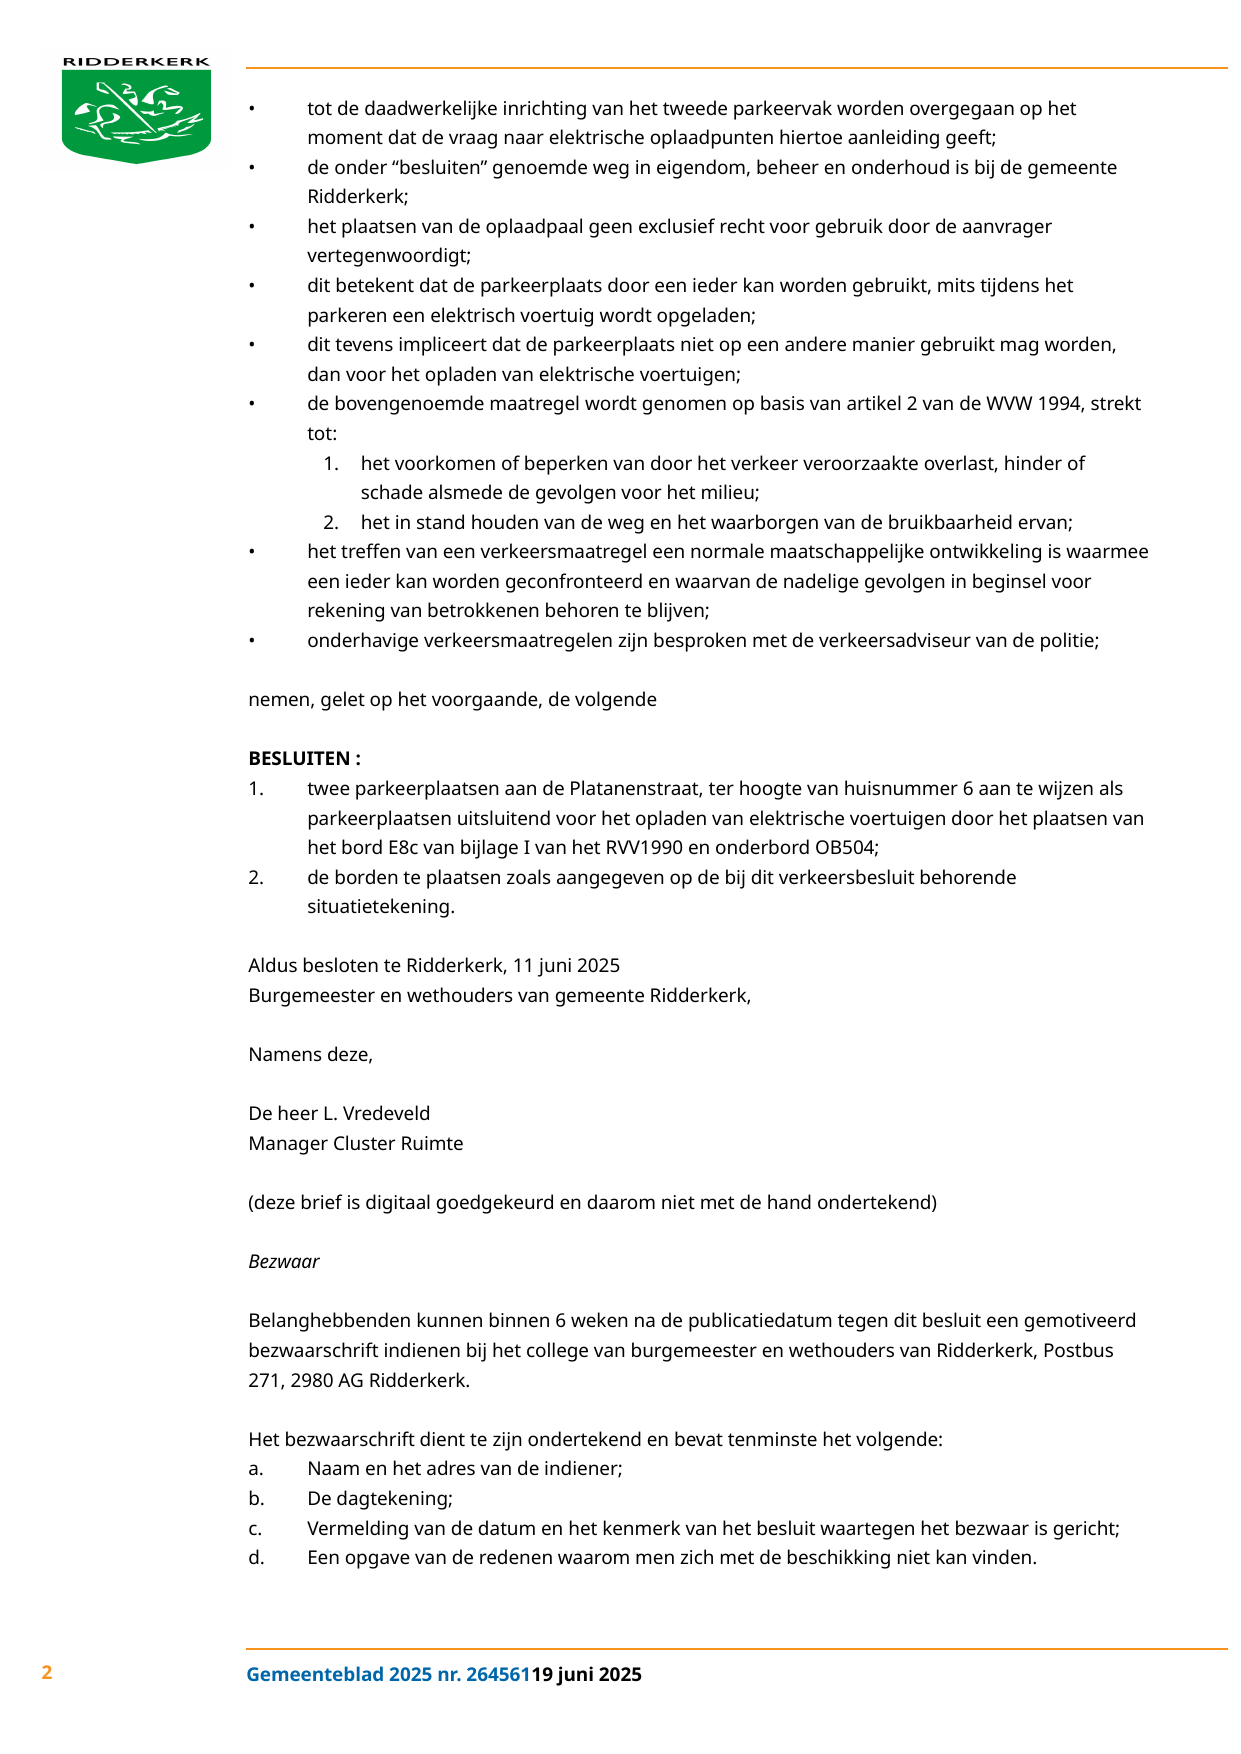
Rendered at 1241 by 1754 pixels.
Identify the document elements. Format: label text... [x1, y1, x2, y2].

list De dagtekening; [248, 1485, 1152, 1511]
text Aldus besloten te Ridderkerk, 11 juni 2025 [248, 953, 1152, 978]
list de onder “besluiten” genoemde weg in eigendom, beheer en onderhoud is bij de gemeente Ridderkerk; [248, 154, 1152, 209]
list Een opgave van de redenen waarom men zich met de beschikking niet kan vinden. [248, 1544, 1152, 1570]
list het in stand houden van de weg en het waarborgen van de bruikbaarheid ervan; [323, 509, 1152, 535]
text (deze brief is digitaal goedgekeurd en daarom niet met de hand ondertekend) [248, 1189, 1152, 1215]
text Burgemeester en wethouders van gemeente Ridderkerk, [248, 982, 1152, 1008]
text Belanghebbenden kunnen binnen 6 weken na de publicatiedatum tegen dit besluit een gemotiveerd bezwaarschrift indienen bij het college van burgemeester en wethouders van Ridderkerk, Postbus 271, 2980 AG Ridderkerk. [248, 1308, 1152, 1393]
list dit betekent dat de parkeerplaats door een ieder kan worden gebruikt, mits tijdens het parkeren een elektrisch voertuig wordt opgeladen; [248, 272, 1152, 328]
list Vermelding van de datum en het kenmerk van het besluit waartegen het bezwaar is gericht; [248, 1515, 1152, 1541]
list twee parkeerplaatsen aan de Platanenstraat, ter hoogte van huisnummer 6 aan te wijzen als parkeerplaatsen uitsluitend voor het opladen van elektrische voertuigen door het plaatsen van het bord E8c van bijlage I van het RVV1990 en onderbord OB504; [248, 775, 1152, 860]
list het plaatsen van de oplaadpaal geen exclusief recht voor gebruik door de aanvrager vertegenwoordigt; [248, 213, 1152, 268]
text Bezwaar [248, 1248, 1152, 1274]
text Namens deze, [248, 1041, 1152, 1067]
text Manager Cluster Ruimte [248, 1130, 1152, 1156]
text nemen, gelet op het voorgaande, de volgende [248, 686, 1152, 712]
list Naam en het adres van de indiener; [248, 1456, 1152, 1481]
text BESLUITEN : [248, 746, 1152, 771]
list het voorkomen of beperken van door het verkeer veroorzaakte overlast, hinder of schade alsmede de gevolgen voor het milieu; [323, 450, 1152, 505]
text De heer L. Vredeveld [248, 1101, 1152, 1126]
text Het bezwaarschrift dient te zijn ondertekend en bevat tenminste het volgende: [248, 1426, 1152, 1452]
list tot de daadwerkelijke inrichting van het tweede parkeervak worden overgegaan op het moment dat de vraag naar elektrische oplaadpunten hiertoe aanleiding geeft; [248, 95, 1152, 150]
list onderhavige verkeersmaatregelen zijn besproken met de verkeersadviseur van de politie; [248, 627, 1152, 653]
list dit tevens impliceert dat de parkeerplaats niet op een andere manier gebruikt mag worden, dan voor het opladen van elektrische voertuigen; [248, 331, 1152, 387]
list de borden te plaatsen zoals aangegeven op de bij dit verkeersbesluit behorende situatietekening. [248, 864, 1152, 919]
list de bovengenoemde maatregel wordt genomen op basis van artikel 2 van de WVW 1994, strekt tot: [248, 391, 1152, 446]
picture [41, 47, 231, 172]
list het treffen van een verkeersmaatregel een normale maatschappelijke ontwikkeling is waarmee een ieder kan worden geconfronteerd en waarvan de nadelige gevolgen in beginsel voor rekening van betrokkenen behoren te blijven; [248, 538, 1152, 623]
